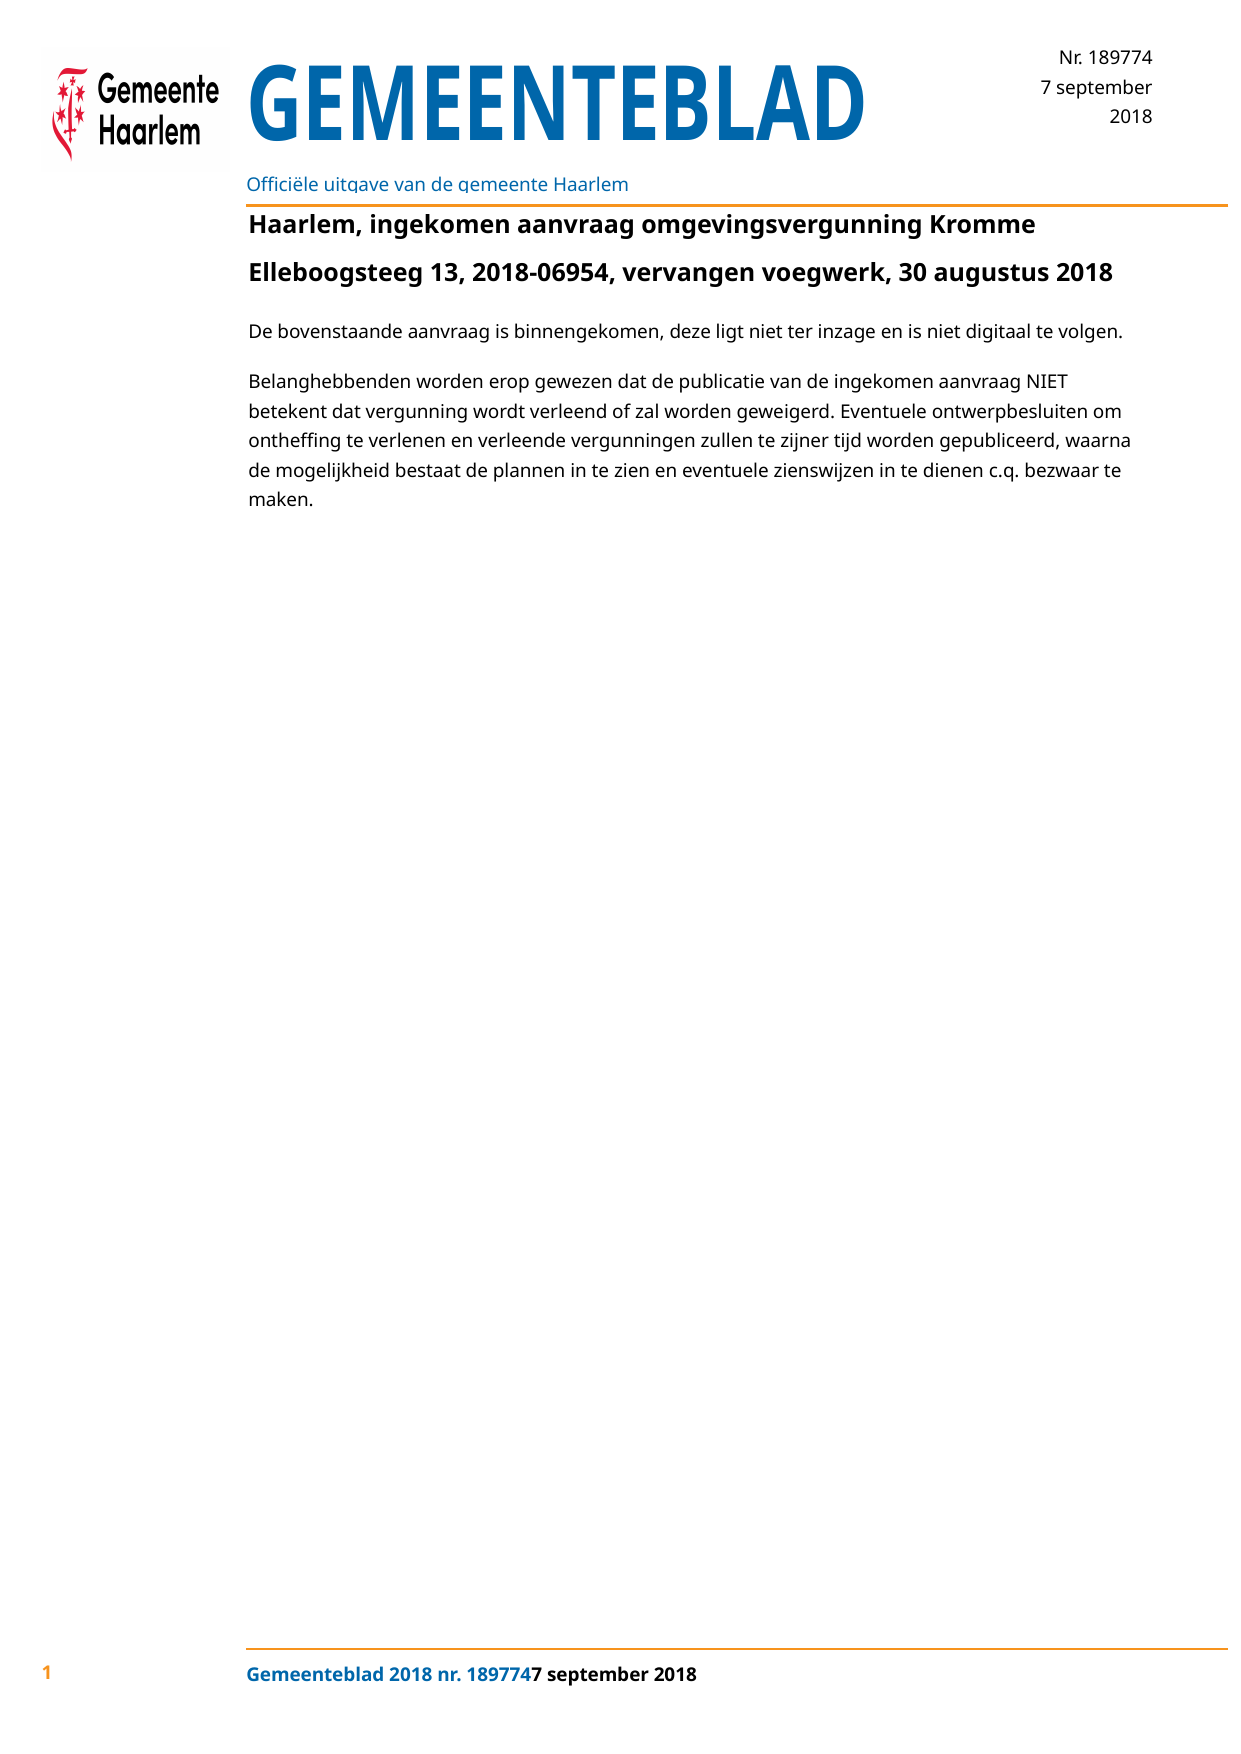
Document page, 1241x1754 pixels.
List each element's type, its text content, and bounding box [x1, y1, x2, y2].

picture [41, 47, 231, 172]
text De bovenstaande aanvraag is binnengekomen, deze ligt niet ter inzage en is niet digitaal te volgen. [248, 318, 1152, 344]
text Haarlem, ingekomen aanvraag omgevingsvergunning Kromme Elleboogsteeg 13, 2018-06954, vervangen voegwerk, 30 augustus 2018 [248, 207, 1152, 288]
text Belanghebbenden worden erop gewezen dat de publicatie van de ingekomen aanvraag NIET betekent dat vergunning wordt verleend of zal worden geweigerd. Eventuele ontwerpbesluiten om ontheffing te verlenen en verleende vergunningen zullen te zijner tijd worden gepubliceerd, waarna de mogelijkheid bestaat de plannen in te zien en eventuele zienswijzen in te dienen c.q. bezwaar te maken. [248, 368, 1152, 512]
